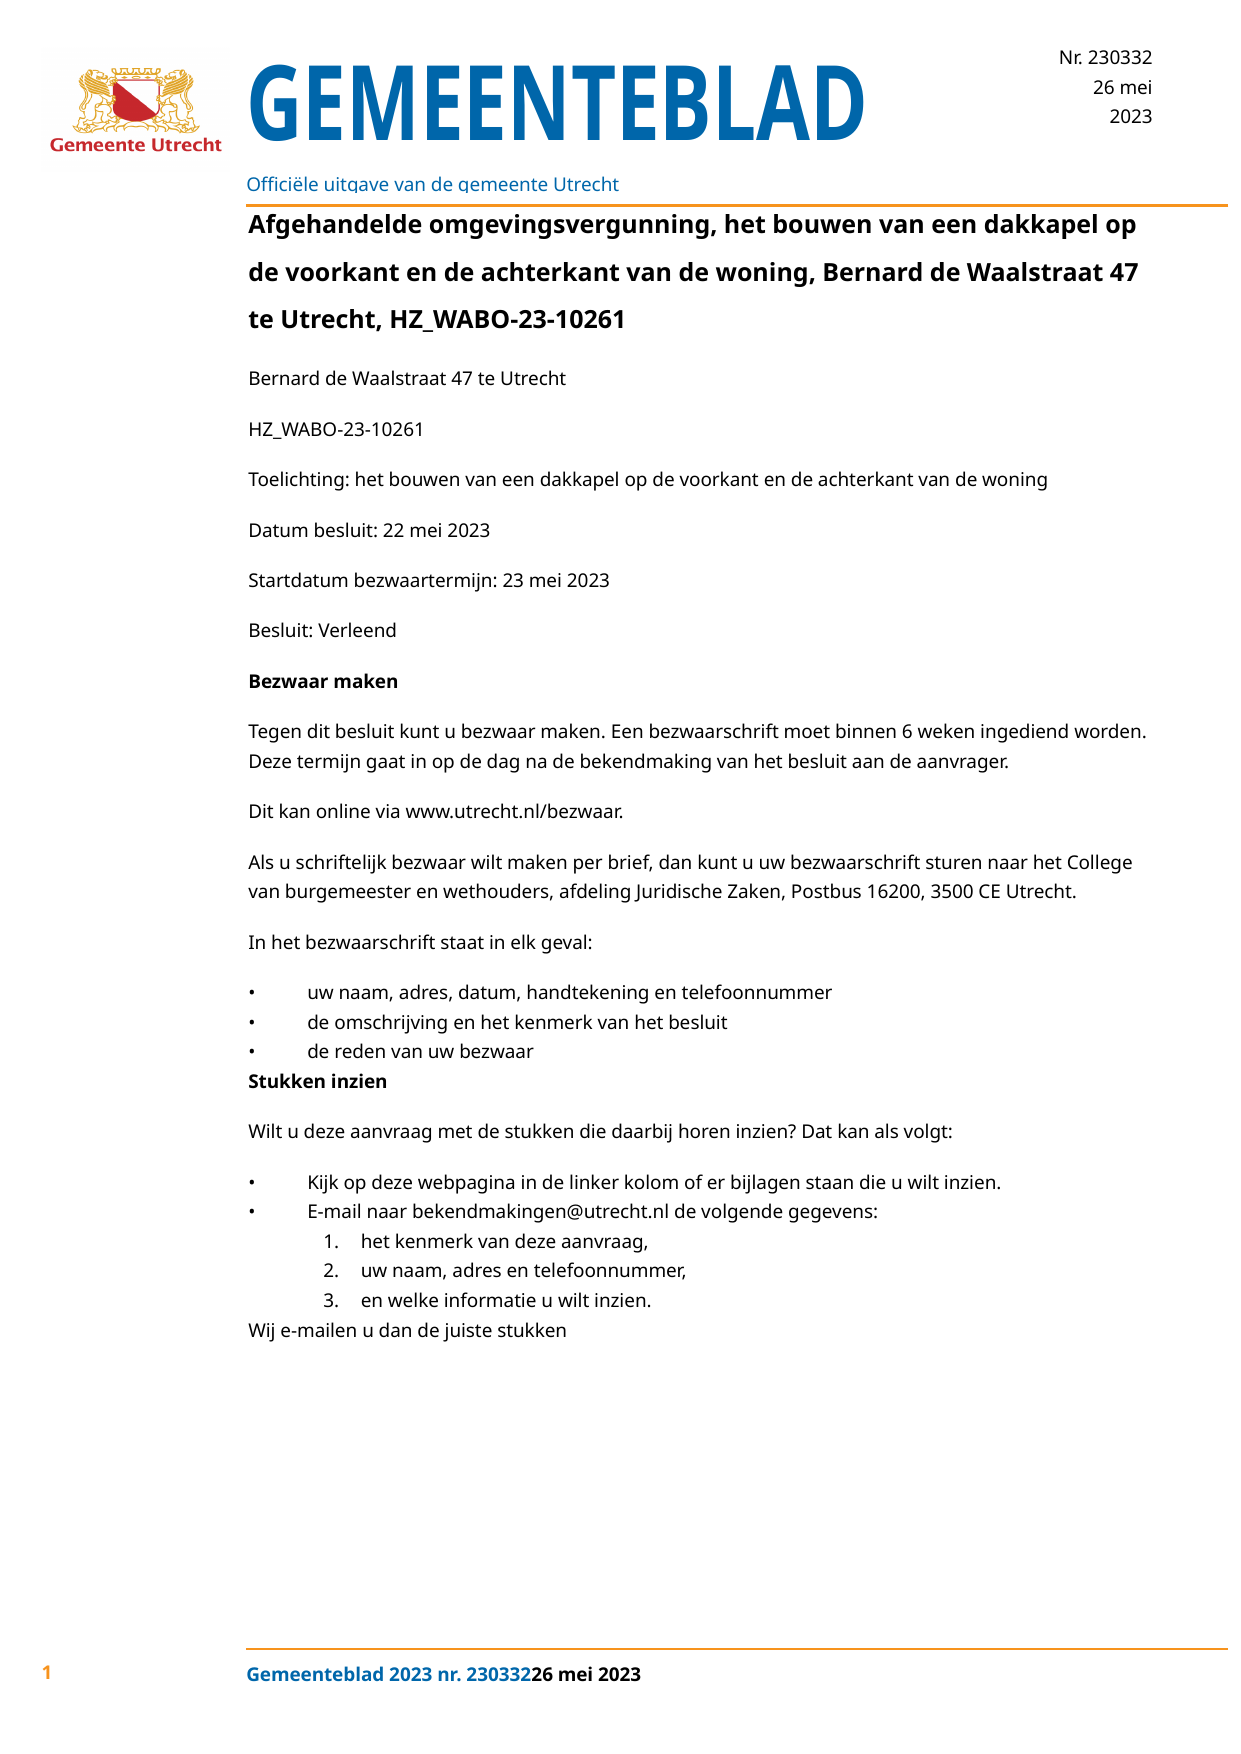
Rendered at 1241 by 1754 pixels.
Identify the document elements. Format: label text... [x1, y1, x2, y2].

text Bernard de Waalstraat 47 te Utrecht [248, 366, 1152, 391]
text HZ_WABO-23-10261 [248, 416, 1152, 442]
text Toelichting: het bouwen van een dakkapel op de voorkant en de achterkant van de woning [248, 466, 1152, 492]
picture [41, 47, 231, 172]
text Dit kan online via www.utrecht.nl/bezwaar. [248, 798, 1152, 824]
text Als u schriftelijk bezwaar wilt maken per brief, dan kunt u uw bezwaarschrift sturen naar het College van burgemeester en wethouders, afdeling Juridische Zaken, Postbus 16200, 3500 CE Utrecht. [248, 849, 1152, 904]
text Datum besluit: 22 mei 2023 [248, 517, 1152, 542]
list E-mail naar bekendmakingen@utrecht.nl de volgende gegevens: [248, 1198, 1152, 1224]
text Wilt u deze aanvraag met de stukken die daarbij horen inzien? Dat kan als volgt: [248, 1118, 1152, 1144]
text Startdatum bezwaartermijn: 23 mei 2023 [248, 567, 1152, 593]
text Wij e-mailen u dan de juiste stukken [248, 1317, 1152, 1342]
text In het bezwaarschrift staat in elk geval: [248, 929, 1152, 954]
list het kenmerk van deze aanvraag, [323, 1228, 1152, 1254]
text Stukken inzien [248, 1068, 1152, 1094]
text Bezwaar maken [248, 668, 1152, 694]
list uw naam, adres en telefoonnummer, [323, 1258, 1152, 1283]
text Tegen dit besluit kunt u bezwaar maken. Een bezwaarschrift moet binnen 6 weken ingediend worden. Deze termijn gaat in op de dag na de bekendmaking van het besluit aan de aanvrager. [248, 718, 1152, 774]
list Kijk op deze webpagina in de linker kolom of er bijlagen staan die u wilt inzien. [248, 1169, 1152, 1194]
list de reden van uw bezwaar [248, 1038, 1152, 1064]
list en welke informatie u wilt inzien. [323, 1287, 1152, 1313]
text Afgehandelde omgevingsvergunning, het bouwen van een dakkapel op de voorkant en de achterkant van de woning, Bernard de Waalstraat 47 te Utrecht, HZ_WABO-23-10261 [248, 207, 1152, 336]
list uw naam, adres, datum, handtekening en telefoonnummer [248, 979, 1152, 1005]
list de omschrijving en het kenmerk van het besluit [248, 1009, 1152, 1034]
text Besluit: Verleend [248, 618, 1152, 643]
